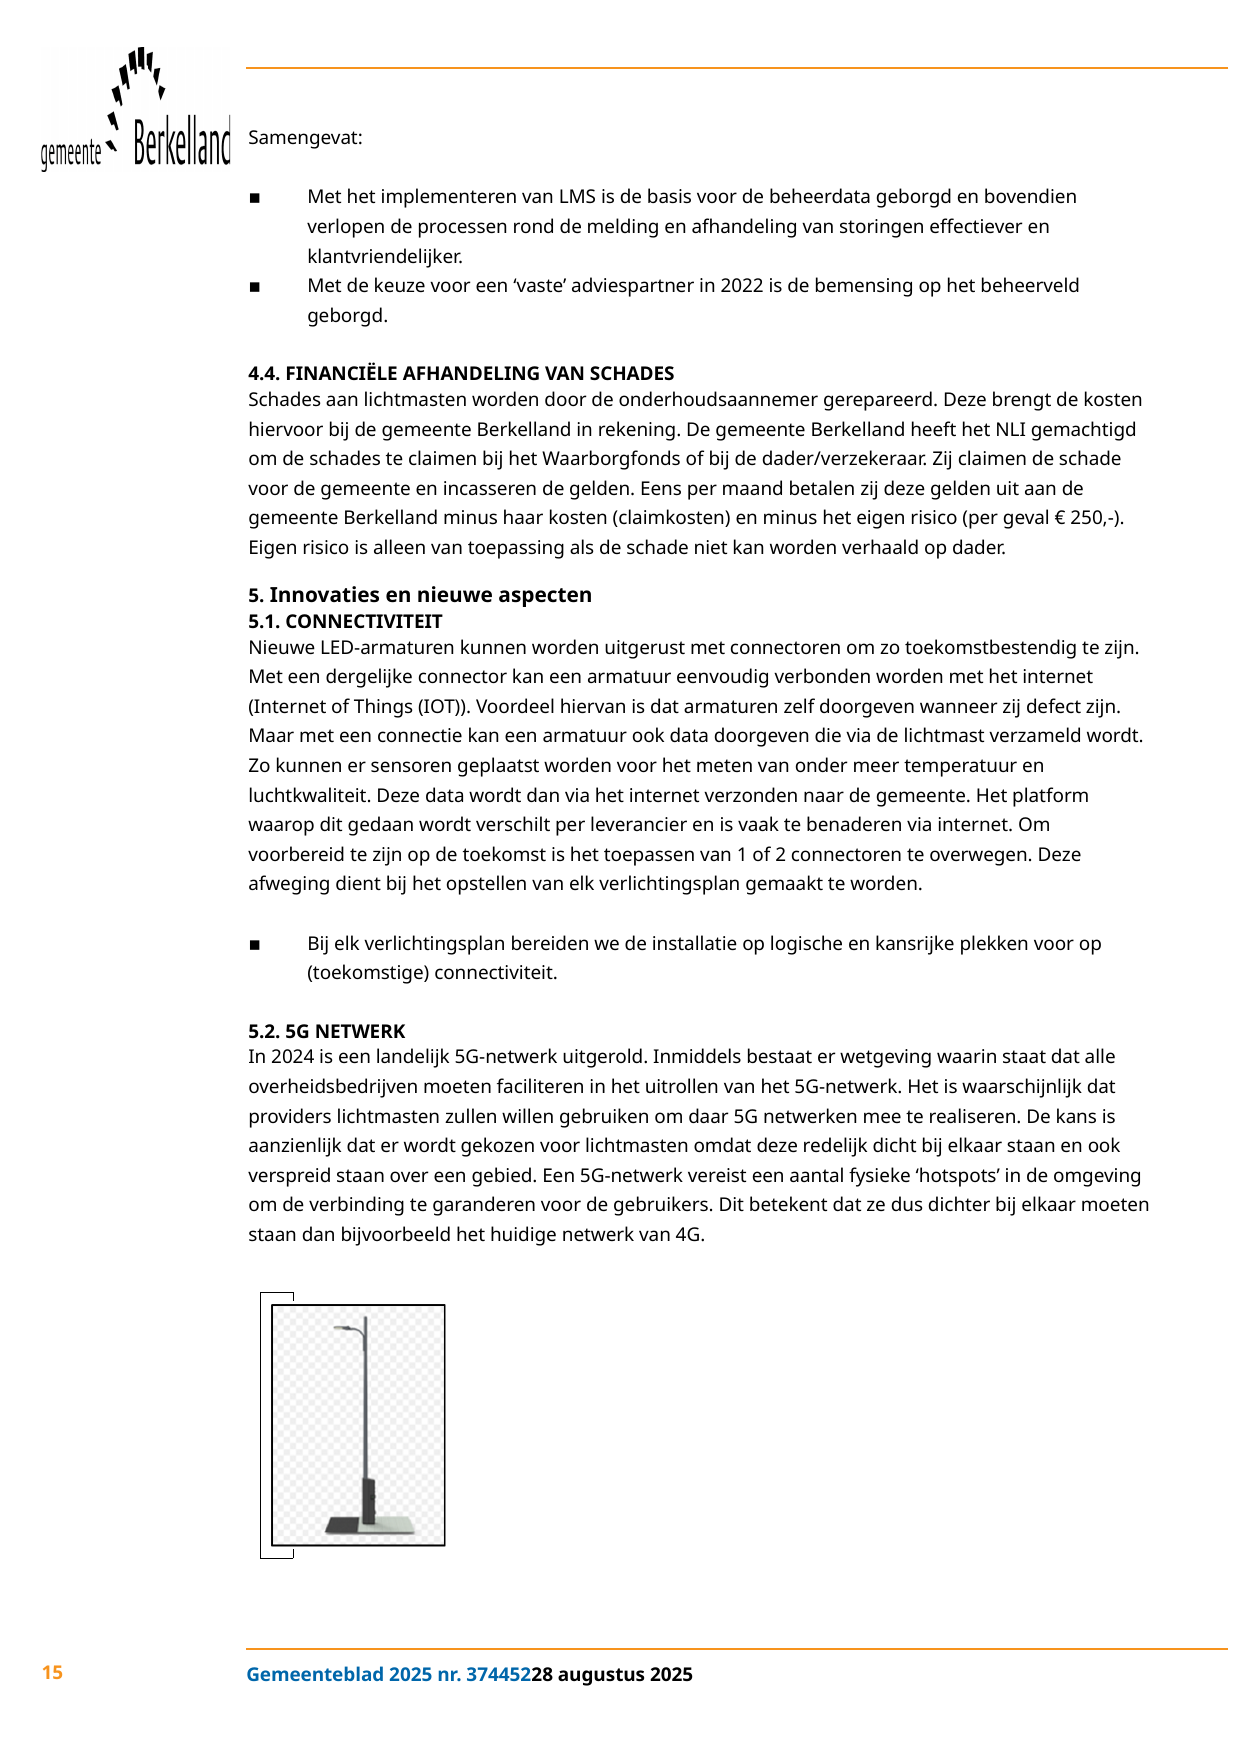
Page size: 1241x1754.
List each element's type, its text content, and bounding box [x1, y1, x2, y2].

text Schades aan lichtmasten worden door de onderhoudsaannemer gerepareerd. Deze brengt de kosten hiervoor bij de gemeente Berkelland in rekening. De gemeente Berkelland heeft het NLI gemachtigd om de schades te claimen bij het Waarborgfonds of bij de dader/verzekeraar. Zij claimen de schade voor de gemeente en incasseren de gelden. Eens per maand betalen zij deze gelden uit aan de gemeente Berkelland minus haar kosten (claimkosten) en minus het eigen risico (per geval € 250,-). Eigen risico is alleen van toepassing als de schade niet kan worden verhaald op dader. [248, 386, 1152, 560]
picture [41, 47, 231, 172]
text 5.2. 5G NETWERK [248, 1018, 1152, 1044]
text 5. Innovaties en nieuwe aspecten [248, 580, 1152, 608]
picture [268, 1301, 447, 1549]
text In 2024 is een landelijk 5G-netwerk uitgerold. Inmiddels bestaat er wetgeving waarin staat dat alle overheidsbedrijven moeten faciliteren in het uitrollen van het 5G-netwerk. Het is waarschijnlijk dat providers lichtmasten zullen willen gebruiken om daar 5G netwerken mee te realiseren. De kans is aanzienlijk dat er wordt gekozen voor lichtmasten omdat deze redelijk dicht bij elkaar staan en ook verspreid staan over een gebied. Een 5G-netwerk vereist een aantal fysieke ‘hotspots’ in de omgeving om de verbinding te garanderen voor de gebruikers. Dit betekent dat ze dus dichter bij elkaar moeten staan dan bijvoorbeeld het huidige netwerk van 4G. [248, 1044, 1152, 1247]
table_header Samengevat: Met het implementeren van LMS is de basis voor de beheerdata geborgd en bovendien verlopen de processen rond de melding en afhandeling van storingen effectiever en klantvriendelijker. Met de keuze voor een ‘vaste’ adviespartner in 2022 is de bemensing op het beheerveld geborgd. [248, 125, 1152, 328]
table_header Bij elk verlichtingsplan bereiden we de installatie op logische en kansrijke plekken voor op (toekomstige) connectiviteit. [248, 930, 1152, 985]
text 4.4. FINANCIËLE AFHANDELING VAN SCHADES [248, 361, 1152, 386]
text 5.1. CONNECTIVITEIT [248, 608, 1152, 634]
text Nieuwe LED-armaturen kunnen worden uitgerust met connectoren om zo toekomstbestendig te zijn. Met een dergelijke connector kan een armatuur eenvoudig verbonden worden met het internet (Internet of Things (IOT)). Voordeel hiervan is dat armaturen zelf doorgeven wanneer zij defect zijn. [248, 634, 1152, 719]
text Maar met een connectie kan een armatuur ook data doorgeven die via de lichtmast verzameld wordt. Zo kunnen er sensoren geplaatst worden voor het meten van onder meer temperatuur en luchtkwaliteit. Deze data wordt dan via het internet verzonden naar de gemeente. Het platform waarop dit gedaan wordt verschilt per leverancier en is vaak te benaderen via internet. Om voorbereid te zijn op de toekomst is het toepassen van 1 of 2 connectoren te overwegen. Deze afweging dient bij het opstellen van elk verlichtingsplan gemaakt te worden. [248, 723, 1152, 896]
